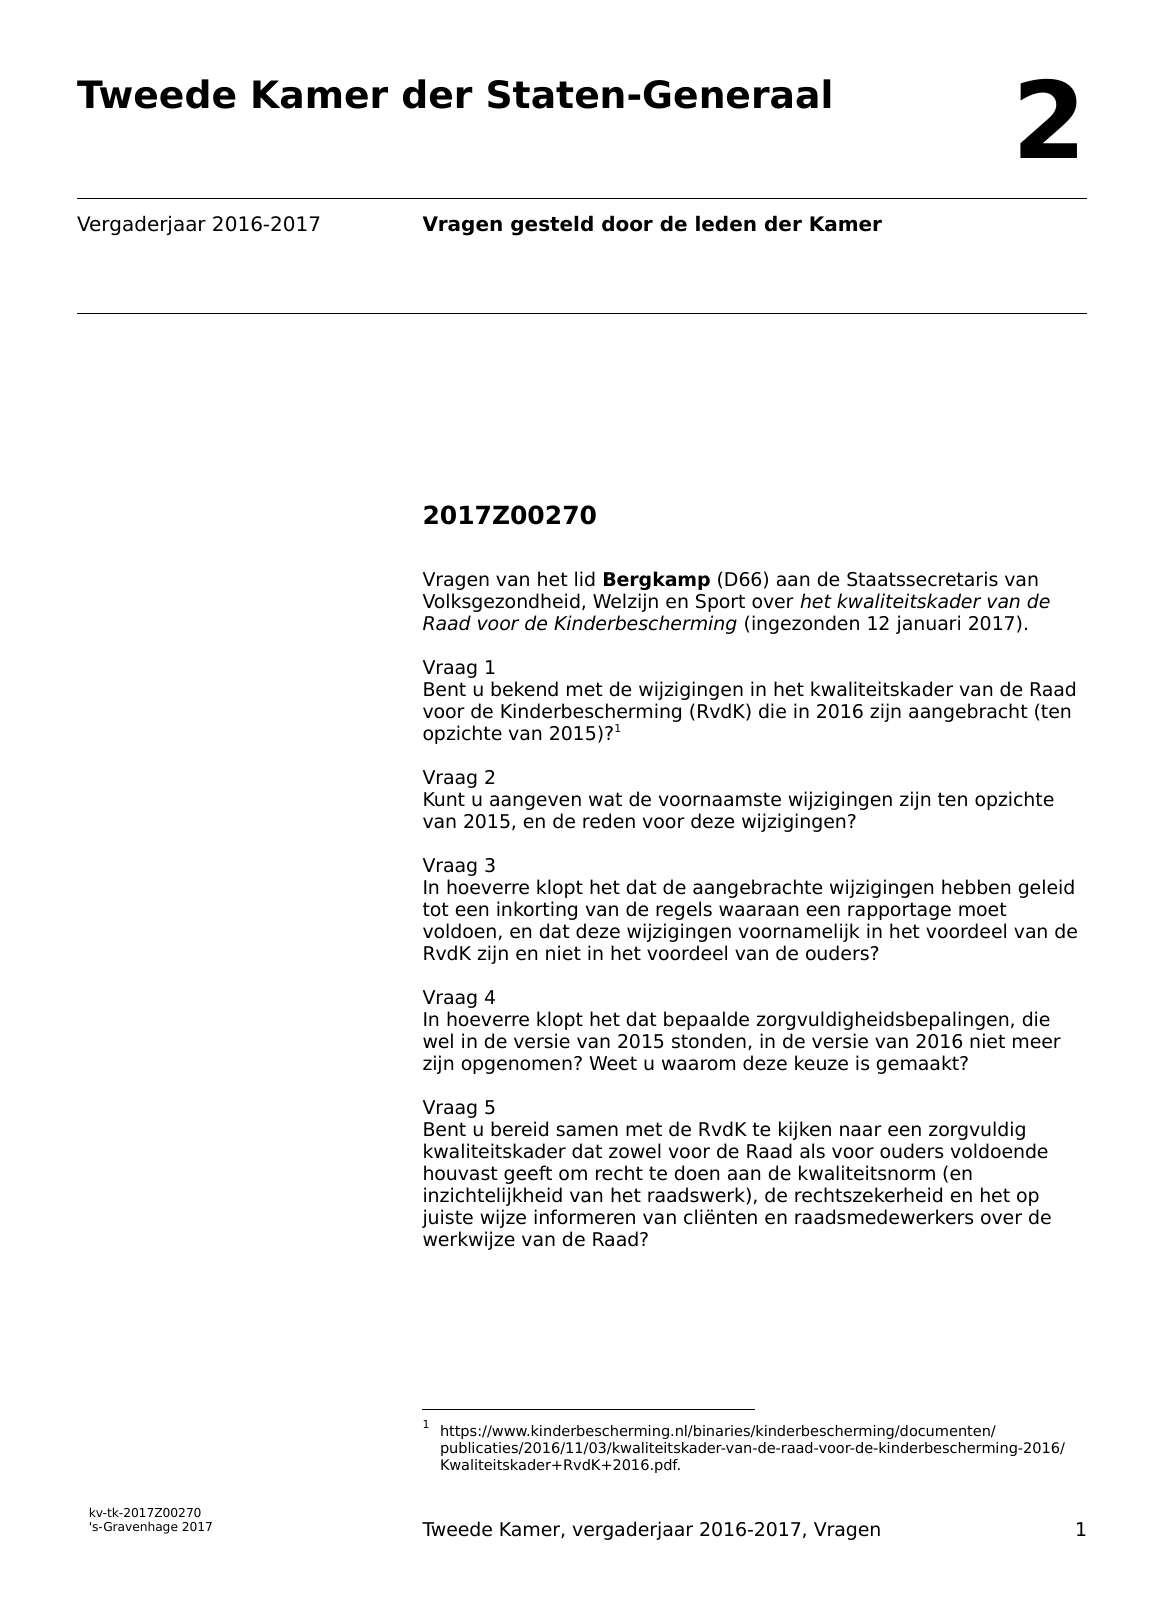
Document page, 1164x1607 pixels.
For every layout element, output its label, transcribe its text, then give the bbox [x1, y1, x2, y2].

text Kunt u aangeven wat de voornaamste wijzigingen zijn ten opzichte van 2015, en de reden voor deze wijzigingen? [422, 789, 1087, 833]
table_cell Vergaderjaar 2016-2017 [77, 199, 422, 313]
table_header 2 [886, 59, 1087, 198]
text Vraag 4 [422, 987, 1087, 1009]
text Vraag 3 [422, 855, 1087, 877]
text Vraag 2 [422, 767, 1087, 789]
table_header Tweede Kamer der Staten-Generaal [77, 59, 886, 198]
text In hoeverre klopt het dat bepaalde zorgvuldigheidsbepalingen, die wel in de versie van 2015 stonden, in de versie van 2016 niet meer zijn opgenomen? Weet u waarom deze keuze is gemaakt? [422, 1009, 1087, 1075]
text 's-Gravenhage 2017 [88, 1520, 323, 1534]
text Bent u bekend met de wijzigingen in het kwaliteitskader van de Raad voor de Kinderbescherming (RvdK) die in 2016 zijn aangebracht (ten opzichte van 2015)? [422, 679, 1087, 745]
table_cell Vragen gesteld door de leden der Kamer [422, 199, 1087, 313]
text https://www.kinderbescherming.nl/binaries/kinderbescherming/documenten/publicaties/2016/11/03/kwaliteitskader-van-de-raad-voor-de-kinderbescherming-2016/Kwaliteitskader+RvdK+2016.pdf. [422, 1418, 1087, 1474]
text Vraag 5 [422, 1097, 1087, 1119]
text Vragen van het lid Bergkamp (D66) aan de Staatssecretaris van Volksgezondheid, Welzijn en Sport over het kwaliteitskader van de Raad voor de Kinderbescherming (ingezonden 12 januari 2017). [422, 569, 1087, 635]
text In hoeverre klopt het dat de aangebrachte wijzigingen hebben geleid tot een inkorting van de regels waaraan een rapportage moet voldoen, en dat deze wijzigingen voornamelijk in het voordeel van de RvdK zijn en niet in het voordeel van de ouders? [422, 877, 1087, 965]
text kv-tk-2017Z00270 [88, 1506, 323, 1520]
text Vraag 1 [422, 657, 1087, 679]
text 2017Z00270 [422, 501, 1087, 531]
text Bent u bereid samen met de RvdK te kijken naar een zorgvuldig kwaliteitskader dat zowel voor de Raad als voor ouders voldoende houvast geeft om recht te doen aan de kwaliteitsnorm (en inzichtelijkheid van het raadswerk), de rechtszekerheid en het op juiste wijze informeren van cliënten en raadsmedewerkers over de werkwijze van de Raad? [422, 1119, 1087, 1251]
